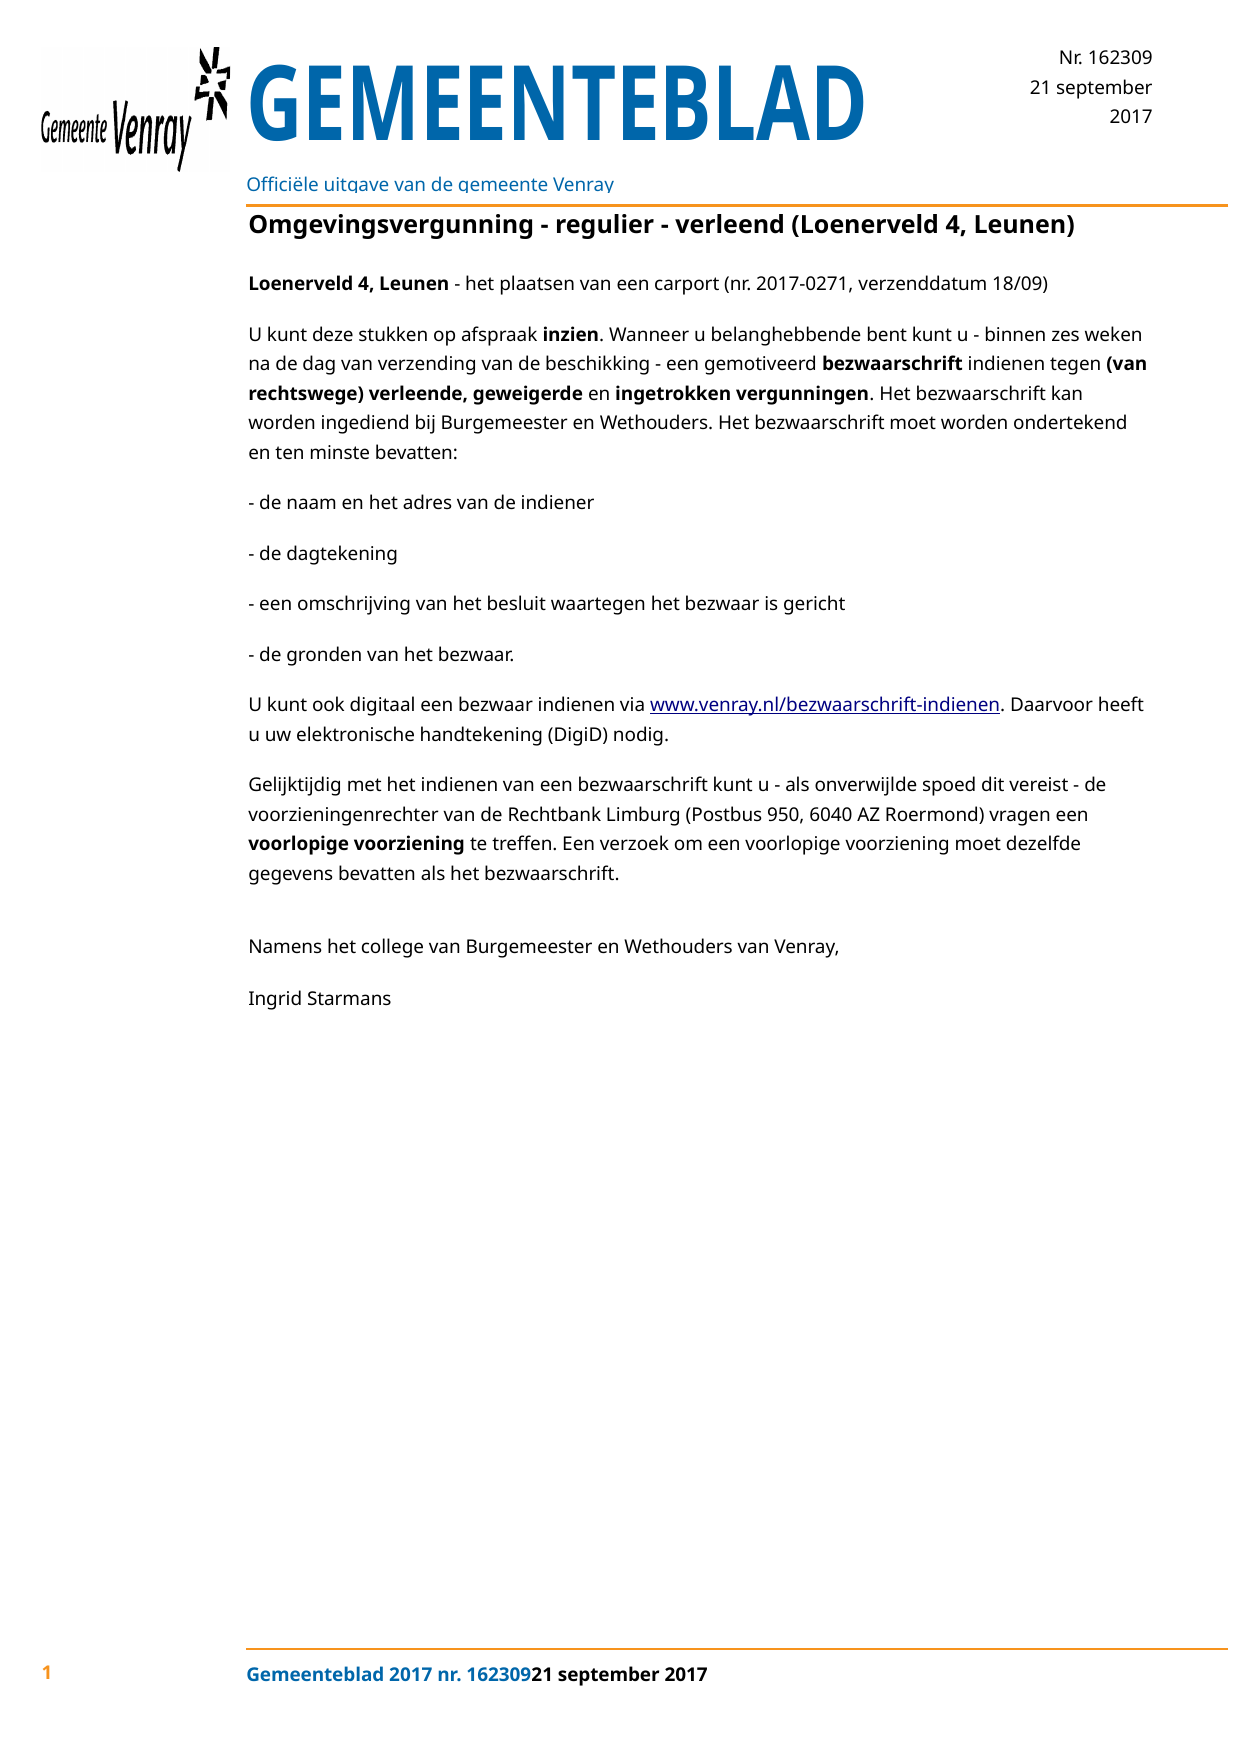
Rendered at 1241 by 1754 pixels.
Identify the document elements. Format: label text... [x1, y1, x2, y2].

text Gelijktijdig met het indienen van een bezwaarschrift kunt u - als onverwijlde spoed dit vereist - de voorzieningenrechter van de Rechtbank Limburg (Postbus 950, 6040 AZ Roermond) vragen een voorlopige voorziening te treffen. Een verzoek om een voorlopige voorziening moet dezelfde gegevens bevatten als het bezwaarschrift. [248, 771, 1152, 886]
text Namens het college van Burgemeester en Wethouders van Venray, [248, 933, 1152, 959]
text U kunt ook digitaal een bezwaar indienen via www.venray.nl/bezwaarschrift-indienen. Daarvoor heeft u uw elektronische handtekening (DigiD) nodig. [248, 691, 1152, 746]
text - een omschrijving van het besluit waartegen het bezwaar is gericht [248, 590, 1152, 616]
text - de gronden van het bezwaar. [248, 641, 1152, 666]
picture [41, 47, 231, 172]
text Loenerveld 4, Leunen - het plaatsen van een carport (nr. 2017-0271, verzenddatum 18/09) [248, 270, 1152, 296]
text Ingrid Starmans [248, 985, 1152, 1011]
text - de naam en het adres van de indiener [248, 489, 1152, 515]
text - de dagtekening [248, 540, 1152, 566]
text U kunt deze stukken op afspraak inzien. Wanneer u belanghebbende bent kunt u - binnen zes weken na de dag van verzending van de beschikking - een gemotiveerd bezwaarschrift indienen tegen (van rechtswege) verleende, geweigerde en ingetrokken vergunningen. Het bezwaarschrift kan worden ingediend bij Burgemeester en Wethouders. Het bezwaarschrift moet worden ondertekend en ten minste bevatten: [248, 321, 1152, 465]
text Omgevingsvergunning - regulier - verleend (Loenerveld 4, Leunen) [248, 207, 1152, 241]
